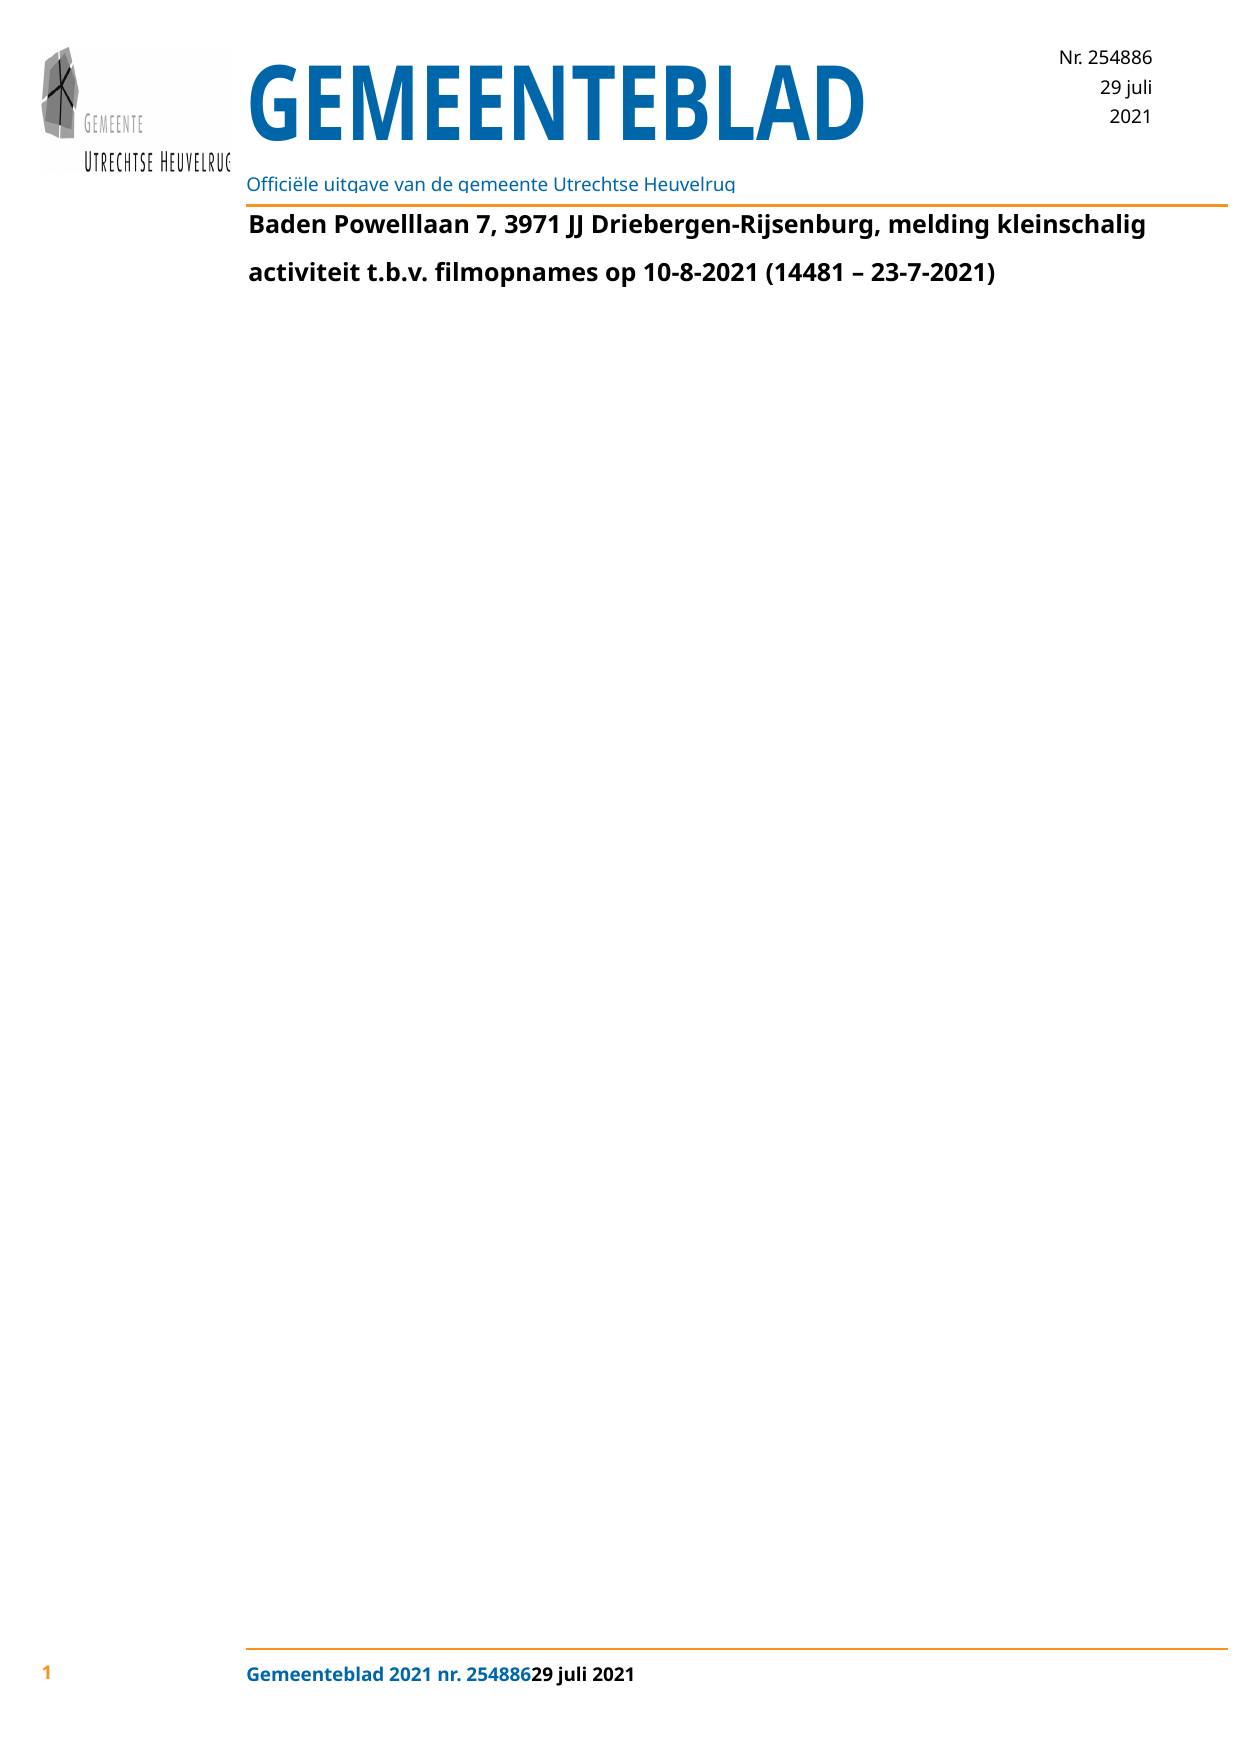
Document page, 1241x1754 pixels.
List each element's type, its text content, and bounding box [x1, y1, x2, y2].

picture [41, 47, 231, 172]
text Baden Powelllaan 7, 3971 JJ Driebergen-Rijsenburg, melding kleinschalig activiteit t.b.v. filmopnames op 10-8-2021 (14481 – 23-7-2021) [248, 207, 1152, 288]
